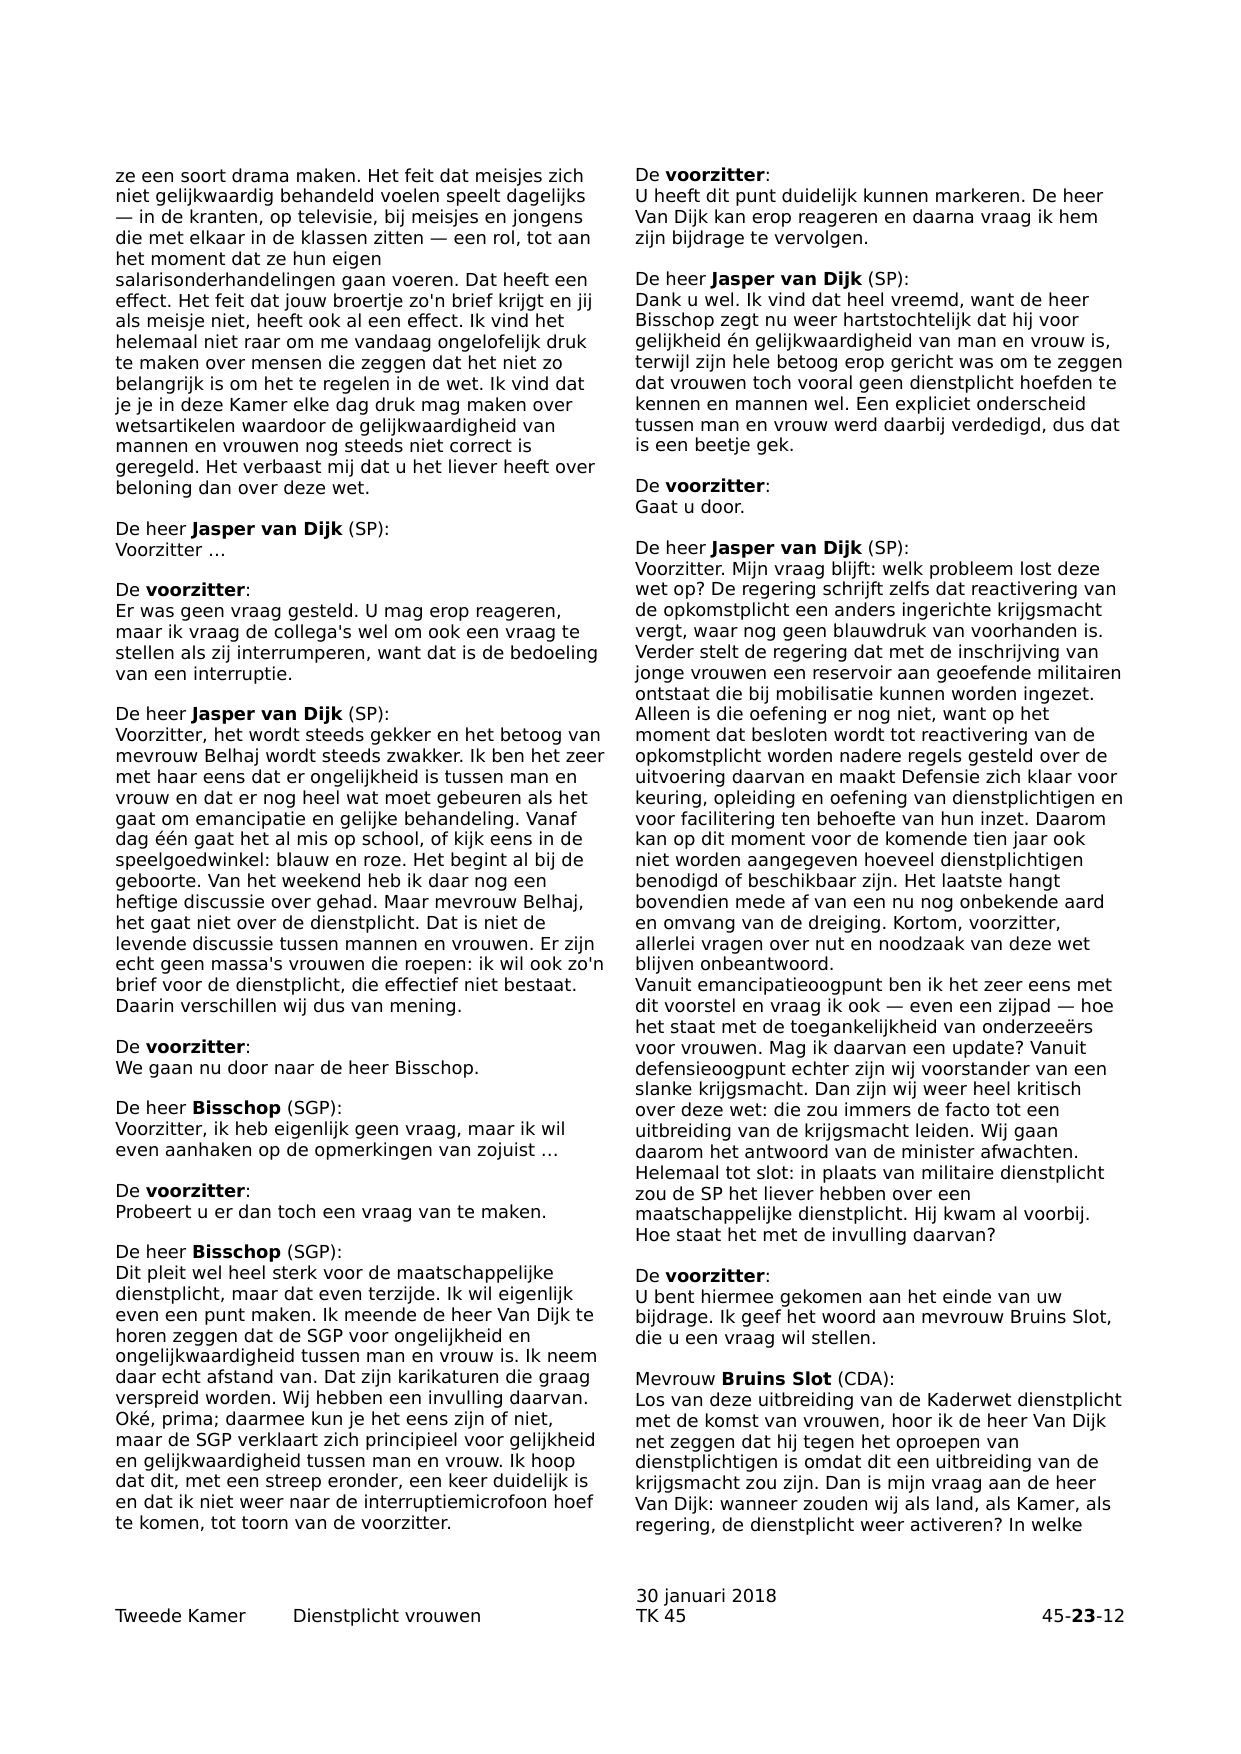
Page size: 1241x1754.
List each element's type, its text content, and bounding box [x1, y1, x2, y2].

text We gaan nu door naar de heer Bisschop. [115, 1057, 605, 1078]
text De voorzitter: [115, 580, 605, 601]
text ze een soort drama maken. Het feit dat meisjes zich niet gelijkwaardig behandeld voelen speelt dagelijks — in de kranten, op televisie, bij meisjes en jongens die met elkaar in de klassen zitten — een rol, tot aan het moment dat ze hun eigen salarisonderhandelingen gaan voeren. Dat heeft een effect. Het feit dat jouw broertje zo'n brief krijgt en jij als meisje niet, heeft ook al een effect. Ik vind het helemaal niet raar om me vandaag ongelofelijk druk te maken over mensen die zeggen dat het niet zo belangrijk is om het te regelen in de wet. Ik vind dat je je in deze Kamer elke dag druk mag maken over wetsartikelen waardoor de gelijkwaardigheid van mannen en vrouwen nog steeds niet correct is geregeld. Het verbaast mij dat u het liever heeft over beloning dan over deze wet. [115, 165, 605, 499]
text De heer Jasper van Dijk (SP): [115, 519, 605, 539]
text De heer Bisschop (SGP): [115, 1242, 605, 1263]
text Dit pleit wel heel sterk voor de maatschappelijke dienstplicht, maar dat even terzijde. Ik wil eigenlijk even een punt maken. Ik meende de heer Van Dijk te horen zeggen dat de SGP voor ongelijkheid en ongelijkwaardigheid tussen man en vrouw is. Ik neem daar echt afstand van. Dat zijn karikaturen die graag verspreid worden. Wij hebben een invulling daarvan. Oké, prima; daarmee kun je het eens zijn of niet, maar de SGP verklaart zich principieel voor gelijkheid en gelijkwaardigheid tussen man en vrouw. Ik hoop dat dit, met een streep eronder, een keer duidelijk is en dat ik niet weer naar de interruptiemicrofoon hoef te komen, tot toorn van de voorzitter. [115, 1263, 605, 1534]
text Vanuit emancipatieoogpunt ben ik het zeer eens met dit voorstel en vraag ik ook — even een zijpad — hoe het staat met de toegankelijkheid van onderzeeërs voor vrouwen. Mag ik daarvan een update? Vanuit defensieoogpunt echter zijn wij voorstander van een slanke krijgsmacht. Dan zijn wij weer heel kritisch over deze wet: die zou immers de facto tot een uitbreiding van de krijgsmacht leiden. Wij gaan daarom het antwoord van de minister afwachten. [635, 975, 1125, 1162]
text De heer Jasper van Dijk (SP): [635, 537, 1125, 558]
text Voorzitter, het wordt steeds gekker en het betoog van mevrouw Belhaj wordt steeds zwakker. Ik ben het zeer met haar eens dat er ongelijkheid is tussen man en vrouw en dat er nog heel wat moet gebeuren als het gaat om emancipatie en gelijke behandeling. Vanaf dag één gaat het al mis op school, of kijk eens in de speelgoedwinkel: blauw en roze. Het begint al bij de geboorte. Van het weekend heb ik daar nog een heftige discussie over gehad. Maar mevrouw Belhaj, het gaat niet over de dienstplicht. Dat is niet de levende discussie tussen mannen en vrouwen. Er zijn echt geen massa's vrouwen die roepen: ik wil ook zo'n brief voor de dienstplicht, die effectief niet bestaat. Daarin verschillen wij dus van mening. [115, 725, 605, 1017]
text U heeft dit punt duidelijk kunnen markeren. De heer Van Dijk kan erop reageren en daarna vraag ik hem zijn bijdrage te vervolgen. [635, 186, 1125, 248]
text De voorzitter: [115, 1037, 605, 1057]
text Er was geen vraag gesteld. U mag erop reageren, maar ik vraag de collega's wel om ook een vraag te stellen als zij interrumperen, want dat is de bedoeling van een interruptie. [115, 601, 605, 684]
text Voorzitter … [115, 539, 605, 560]
text Voorzitter, ik heb eigenlijk geen vraag, maar ik wil even aanhaken op de opmerkingen van zojuist … [115, 1119, 605, 1161]
text Gaat u door. [635, 497, 1125, 517]
text Voorzitter. Mijn vraag blijft: welk probleem lost deze wet op? De regering schrijft zelfs dat reactivering van de opkomstplicht een anders ingerichte krijgsmacht vergt, waar nog geen blauwdruk van voorhanden is. Verder stelt de regering dat met de inschrijving van jonge vrouwen een reservoir aan geoefende militairen ontstaat die bij mobilisatie kunnen worden ingezet. Alleen is die oefening er nog niet, want op het moment dat besloten wordt tot reactivering van de opkomstplicht worden nadere regels gesteld over de uitvoering daarvan en maakt Defensie zich klaar voor keuring, opleiding en oefening van dienstplichtigen en voor facilitering ten behoefte van hun inzet. Daarom kan op dit moment voor de komende tien jaar ook niet worden aangegeven hoeveel dienstplichtigen benodigd of beschikbaar zijn. Het laatste hangt bovendien mede af van een nu nog onbekende aard en omvang van de dreiging. Kortom, voorzitter, allerlei vragen over nut en noodzaak van deze wet blijven onbeantwoord. [635, 558, 1125, 975]
text De voorzitter: [635, 165, 1125, 186]
text Mevrouw Bruins Slot (CDA): [635, 1369, 1125, 1390]
text De heer Jasper van Dijk (SP): [115, 704, 605, 725]
text Los van deze uitbreiding van de Kaderwet dienstplicht met de komst van vrouwen, hoor ik de heer Van Dijk net zeggen dat hij tegen het oproepen van dienstplichtigen is omdat dit een uitbreiding van de krijgsmacht zou zijn. Dan is mijn vraag aan de heer Van Dijk: wanneer zouden wij als land, als Kamer, als regering, de dienstplicht weer activeren? In welke [635, 1390, 1125, 1536]
text De heer Bisschop (SGP): [115, 1098, 605, 1119]
text De voorzitter: [115, 1181, 605, 1201]
text De voorzitter: [635, 1266, 1125, 1286]
text De voorzitter: [635, 476, 1125, 497]
text De heer Jasper van Dijk (SP): [635, 268, 1125, 289]
text Dank u wel. Ik vind dat heel vreemd, want de heer Bisschop zegt nu weer hartstochtelijk dat hij voor gelijkheid én gelijkwaardigheid van man en vrouw is, terwijl zijn hele betoog erop gericht was om te zeggen dat vrouwen toch vooral geen dienstplicht hoefden te kennen en mannen wel. Een expliciet onderscheid tussen man en vrouw werd daarbij verdedigd, dus dat is een beetje gek. [635, 289, 1125, 456]
text Helemaal tot slot: in plaats van militaire dienstplicht zou de SP het liever hebben over een maatschappelijke dienstplicht. Hij kwam al voorbij. Hoe staat het met de invulling daarvan? [635, 1162, 1125, 1246]
text Probeert u er dan toch een vraag van te maken. [115, 1201, 605, 1222]
text U bent hiermee gekomen aan het einde van uw bijdrage. Ik geef het woord aan mevrouw Bruins Slot, die u een vraag wil stellen. [635, 1286, 1125, 1349]
